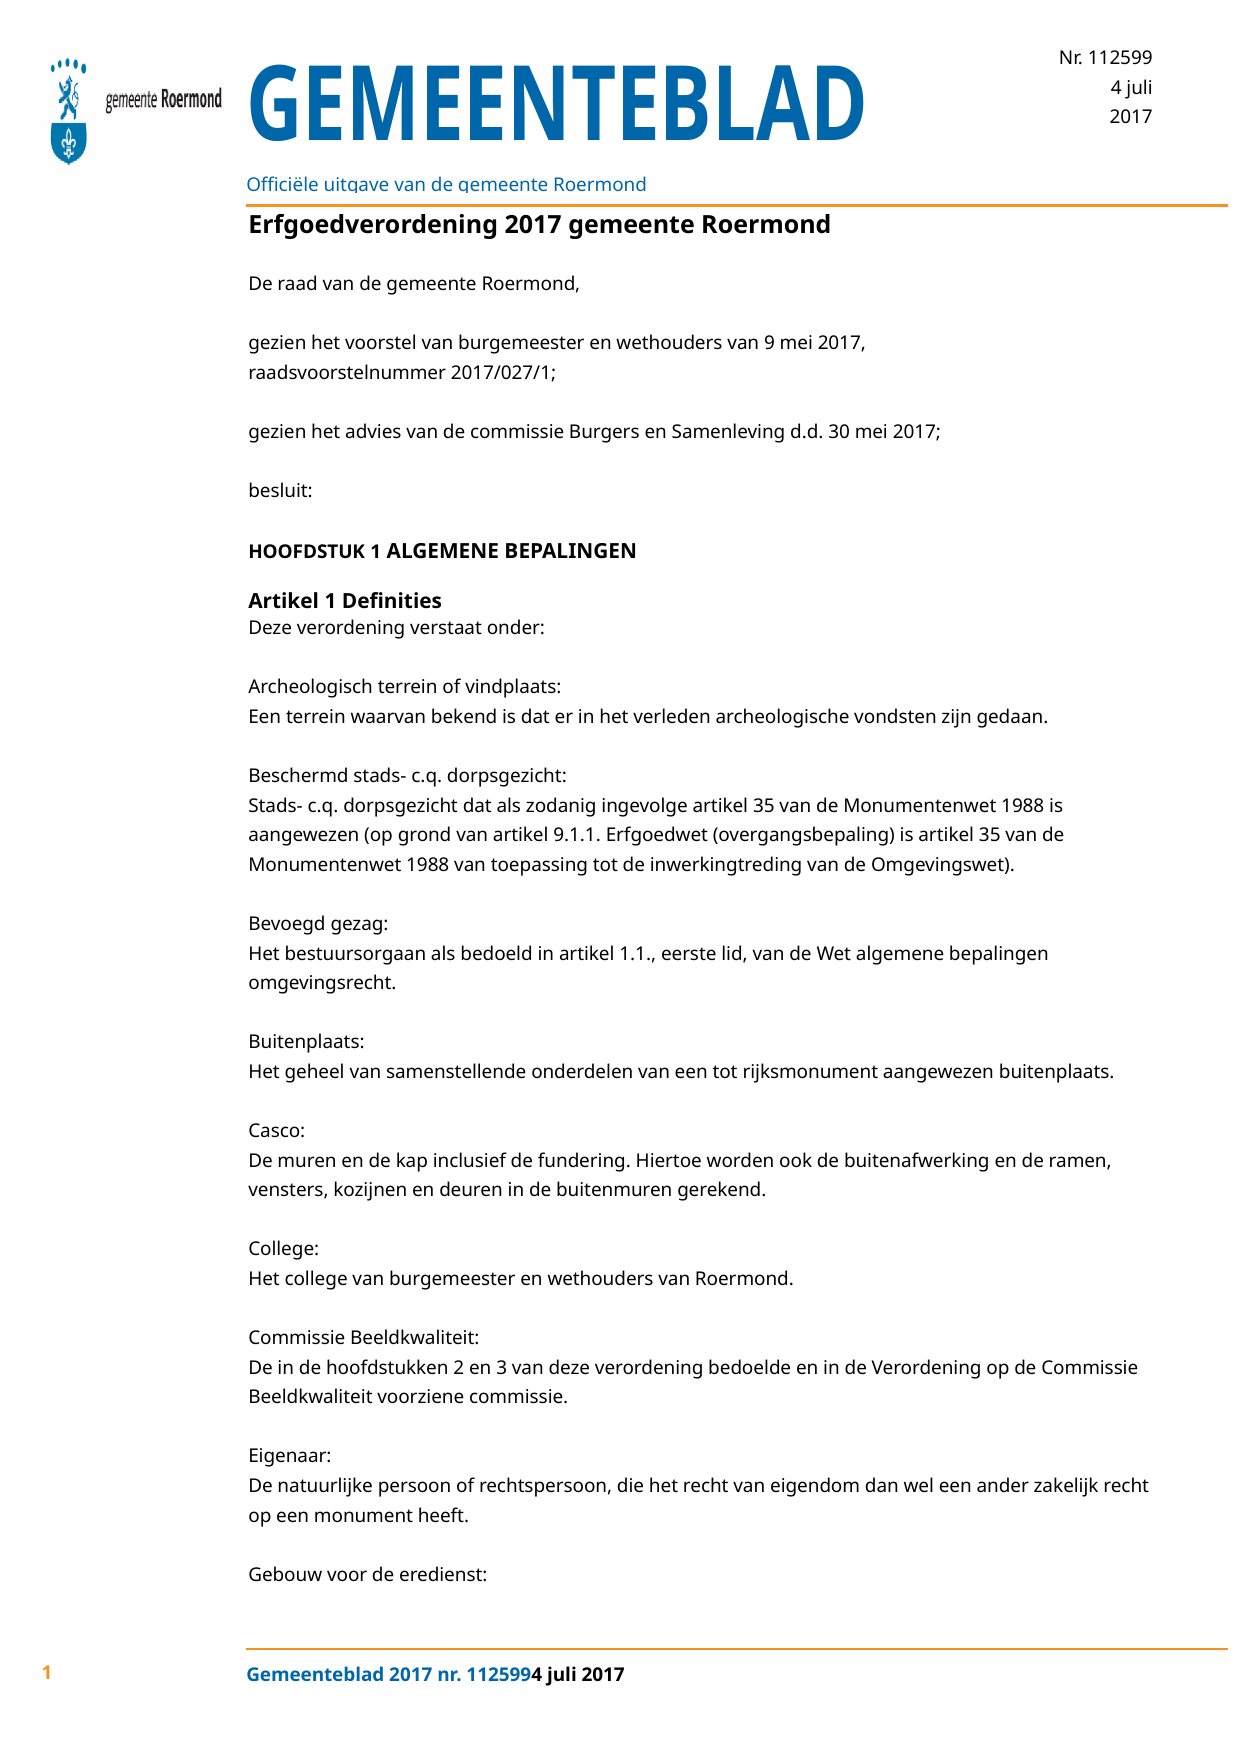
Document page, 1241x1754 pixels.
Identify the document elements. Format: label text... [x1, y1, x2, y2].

text raadsvoorstelnummer 2017/027/1; [248, 359, 1152, 385]
text Archeologisch terrein of vindplaats: [248, 673, 1152, 699]
text Het college van burgemeester en wethouders van Roermond. [248, 1265, 1152, 1291]
text Beschermd stads- c.q. dorpsgezicht: [248, 762, 1152, 788]
text Deze verordening verstaat onder: [248, 614, 1152, 640]
text De muren en de kap inclusief de fundering. Hiertoe worden ook de buitenafwerking en de ramen, vensters, kozijnen en deuren in de buitenmuren gerekend. [248, 1147, 1152, 1202]
text Artikel 1 Definities [248, 586, 1152, 614]
text De raad van de gemeente Roermond, [248, 270, 1152, 296]
text Commissie Beeldkwaliteit: [248, 1324, 1152, 1350]
text College: [248, 1236, 1152, 1261]
text De natuurlijke persoon of rechtspersoon, die het recht van eigendom dan wel een ander zakelijk recht op een monument heeft. [248, 1472, 1152, 1527]
text Het bestuursorgaan als bedoeld in artikel 1.1., eerste lid, van de Wet algemene bepalingen omgevingsrecht. [248, 940, 1152, 995]
text Stads- c.q. dorpsgezicht dat als zodanig ingevolge artikel 35 van de Monumentenwet 1988 is aangewezen (op grond van artikel 9.1.1. Erfgoedwet (overgangsbepaling) is artikel 35 van de Monumentenwet 1988 van toepassing tot de inwerkingtreding van de Omgevingswet). [248, 792, 1152, 877]
text gezien het voorstel van burgemeester en wethouders van 9 mei 2017, [248, 329, 1152, 355]
text Het geheel van samenstellende onderdelen van een tot rijksmonument aangewezen buitenplaats. [248, 1058, 1152, 1084]
text Casco: [248, 1117, 1152, 1143]
text gezien het advies van de commissie Burgers en Samenleving d.d. 30 mei 2017; [248, 418, 1152, 444]
text Eigenaar: [248, 1443, 1152, 1468]
picture [41, 47, 231, 172]
text Een terrein waarvan bekend is dat er in het verleden archeologische vondsten zijn gedaan. [248, 703, 1152, 729]
text Gebouw voor de eredienst: [248, 1561, 1152, 1587]
text Buitenplaats: [248, 1028, 1152, 1054]
text Erfgoedverordening 2017 gemeente Roermond [248, 207, 1152, 241]
text Bevoegd gezag: [248, 910, 1152, 936]
text besluit: [248, 477, 1152, 503]
text De in de hoofdstukken 2 en 3 van deze verordening bedoelde en in de Verordening op de Commissie Beeldkwaliteit voorziene commissie. [248, 1354, 1152, 1409]
text HOOFDSTUK 1 ALGEMENE BEPALINGEN [248, 537, 1152, 565]
